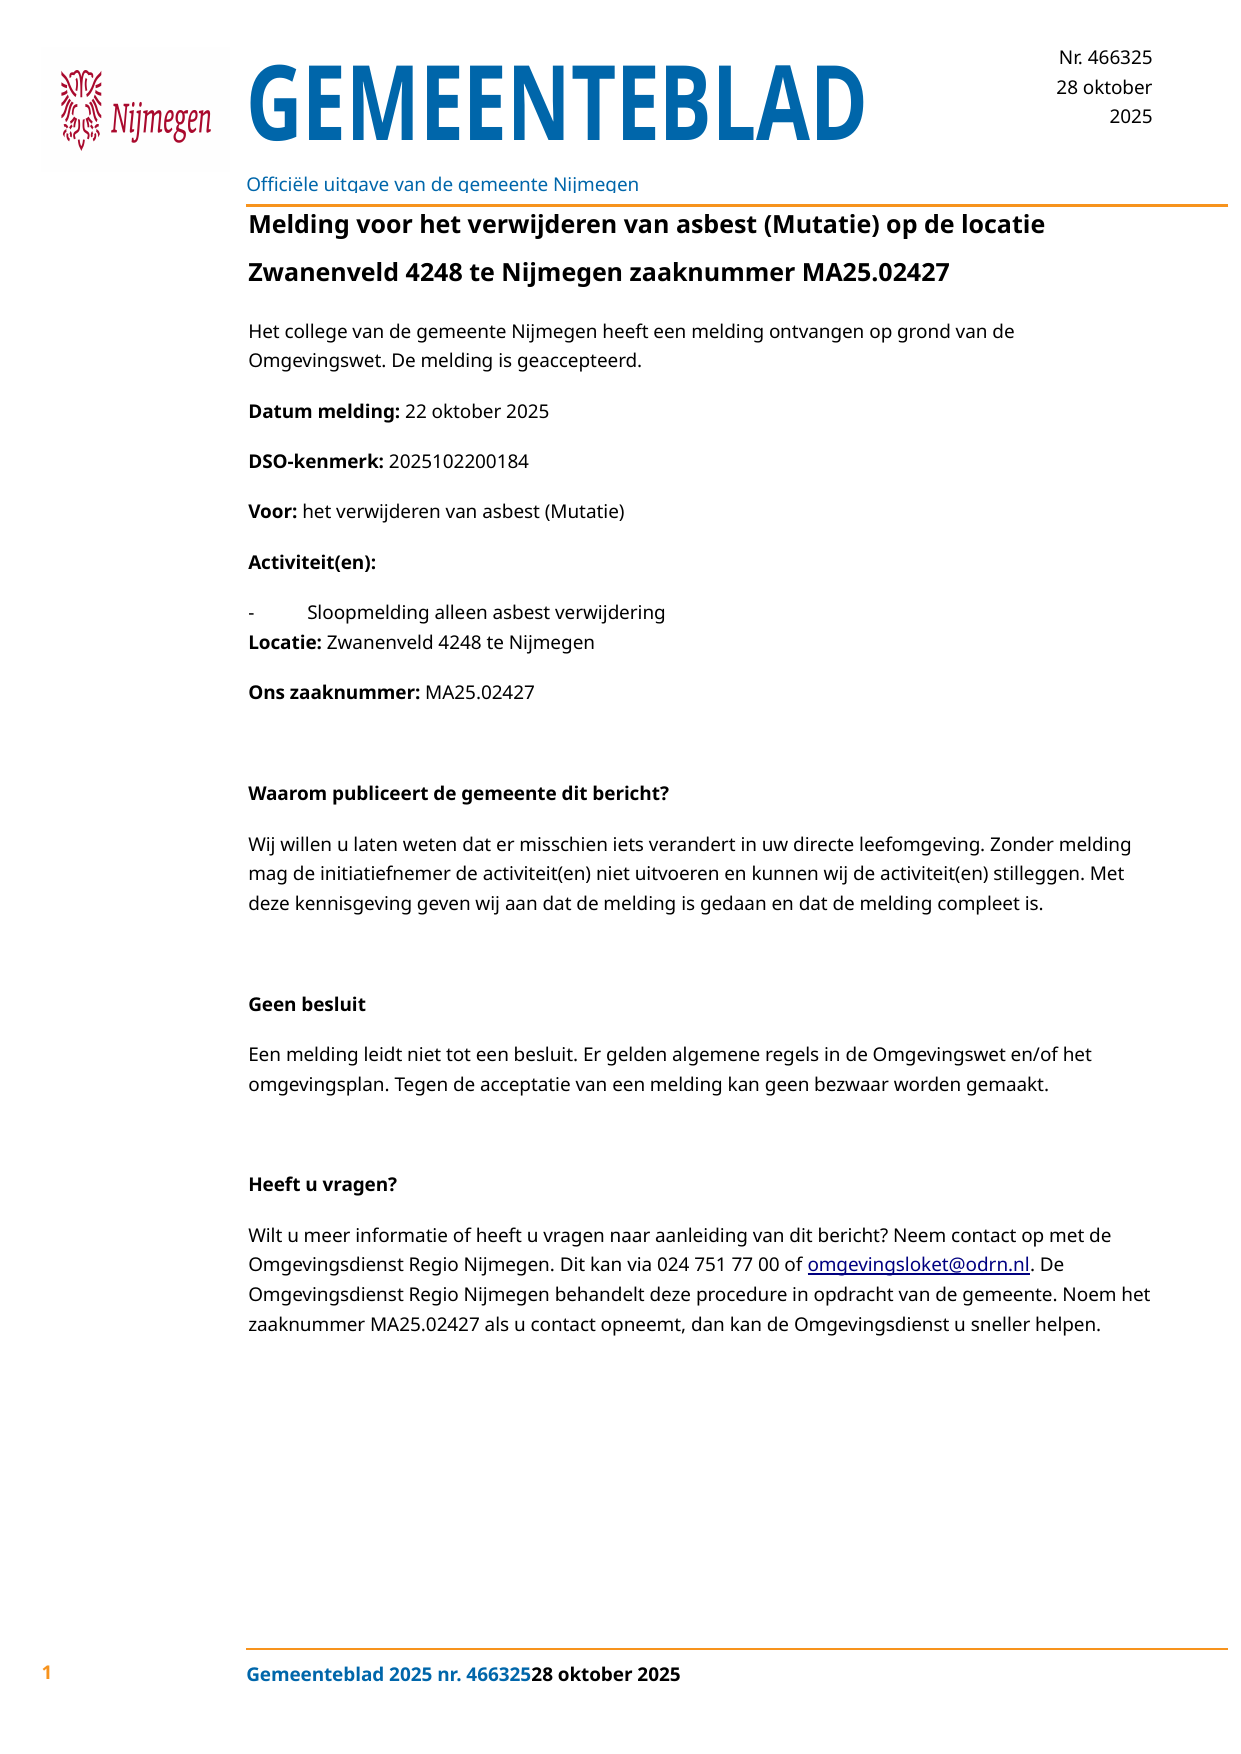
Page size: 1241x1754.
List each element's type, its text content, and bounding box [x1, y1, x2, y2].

text Voor: het verwijderen van asbest (Mutatie) [248, 499, 1152, 524]
text Wij willen u laten weten dat er misschien iets verandert in uw directe leefomgeving. Zonder melding mag de initiatiefnemer de activiteit(en) niet uitvoeren en kunnen wij de activiteit(en) stilleggen. Met deze kennisgeving geven wij aan dat de melding is gedaan en dat de melding compleet is. [248, 831, 1152, 916]
text Waarom publiceert de gemeente dit bericht? [248, 780, 1152, 806]
text DSO-kenmerk: 2025102200184 [248, 448, 1152, 474]
text Heeft u vragen? [248, 1172, 1152, 1197]
text Ons zaaknummer: MA25.02427 [248, 679, 1152, 705]
list Sloopmelding alleen asbest verwijdering [248, 599, 1152, 625]
text Datum melding: 22 oktober 2025 [248, 398, 1152, 424]
text Een melding leidt niet tot een besluit. Er gelden algemene regels in de Omgevingswet en/of het omgevingsplan. Tegen de acceptatie van een melding kan geen bezwaar worden gemaakt. [248, 1041, 1152, 1097]
text Locatie: Zwanenveld 4248 te Nijmegen [248, 629, 1152, 655]
picture [41, 47, 231, 172]
text Activiteit(en): [248, 549, 1152, 575]
text Het college van de gemeente Nijmegen heeft een melding ontvangen op grond van de Omgevingswet. De melding is geaccepteerd. [248, 318, 1152, 373]
text Melding voor het verwijderen van asbest (Mutatie) op de locatie Zwanenveld 4248 te Nijmegen zaaknummer MA25.02427 [248, 207, 1152, 288]
text Wilt u meer informatie of heeft u vragen naar aanleiding van dit bericht? Neem contact op met de Omgevingsdienst Regio Nijmegen. Dit kan via 024 751 77 00 of omgevingsloket@odrn.nl. De Omgevingsdienst Regio Nijmegen behandelt deze procedure in opdracht van de gemeente. Noem het zaaknummer MA25.02427 als u contact opneemt, dan kan de Omgevingsdienst u sneller helpen. [248, 1222, 1152, 1337]
text Geen besluit [248, 991, 1152, 1017]
